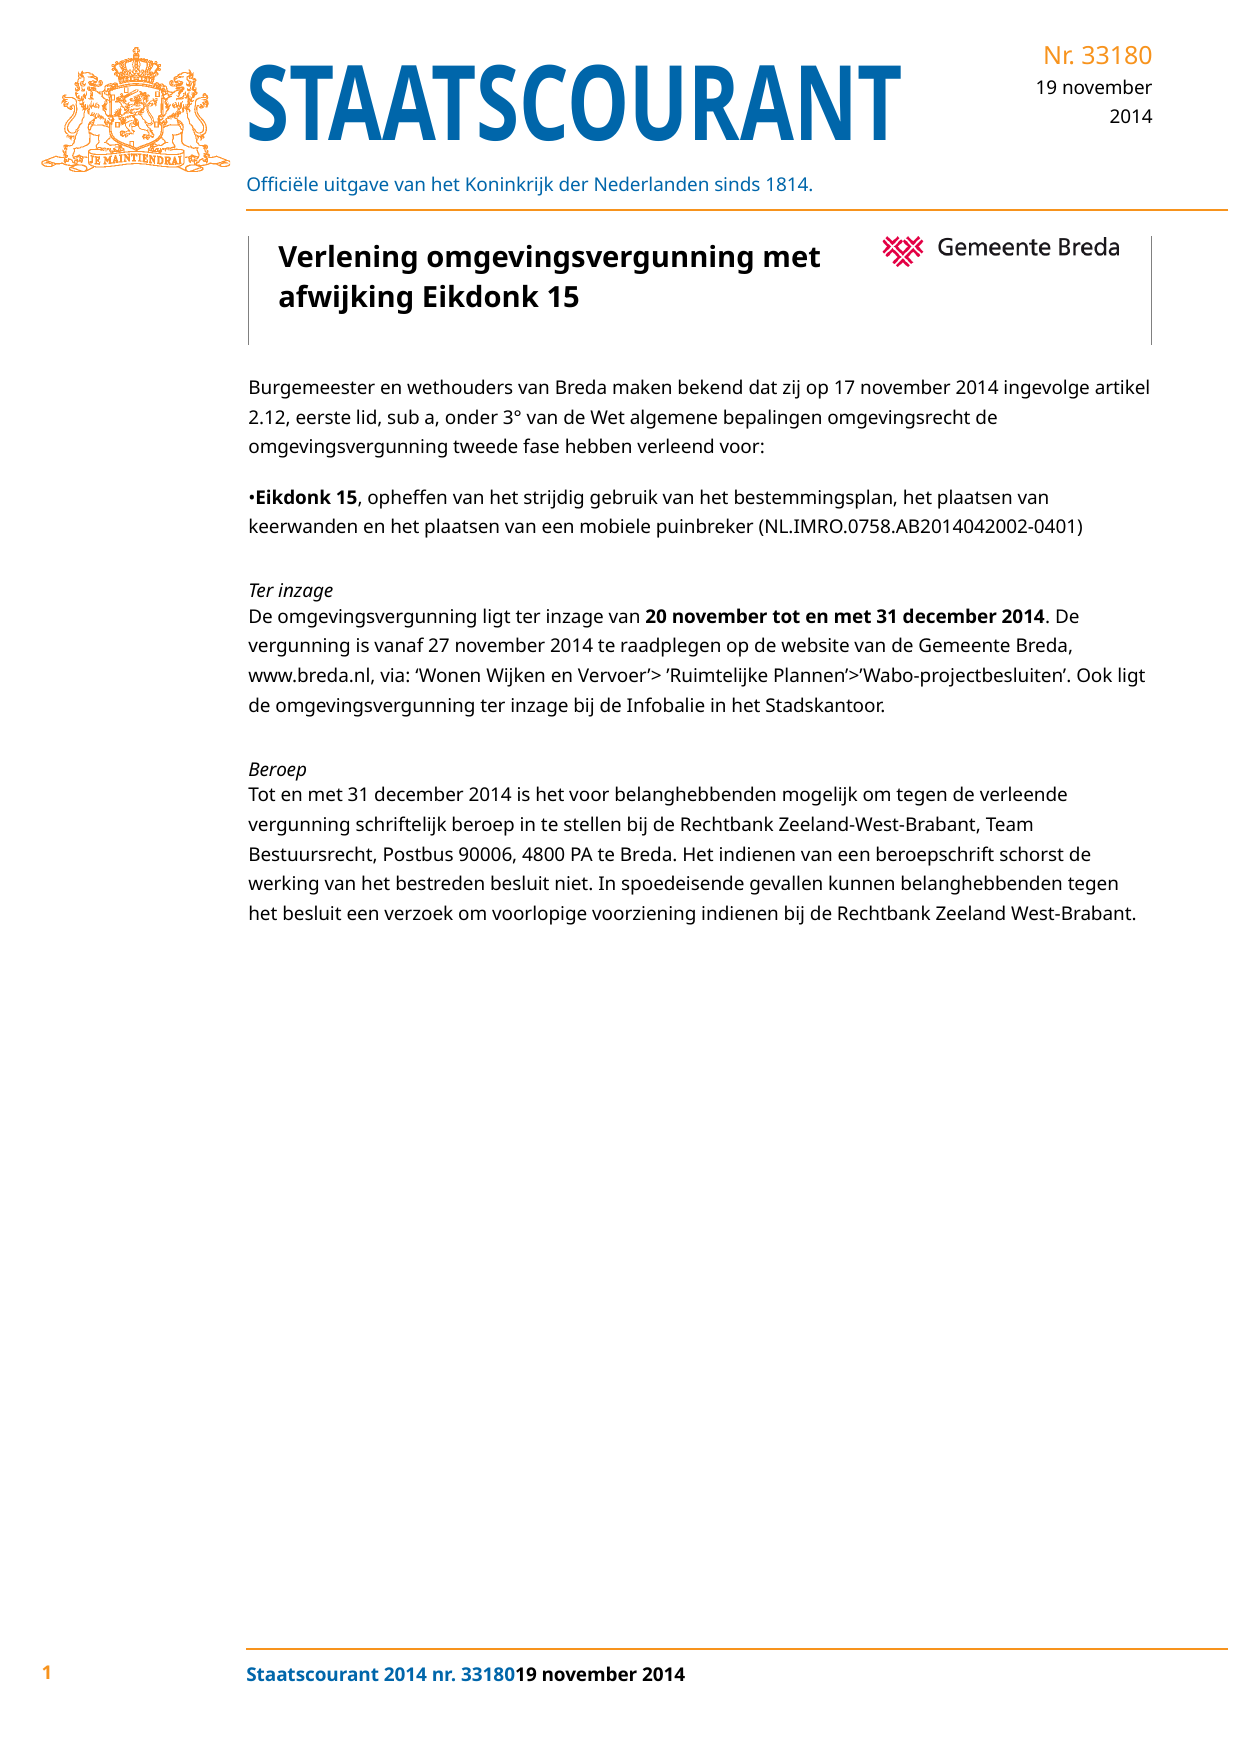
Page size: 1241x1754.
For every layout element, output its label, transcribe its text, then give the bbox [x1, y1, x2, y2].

text Burgemeester en wethouders van Breda maken bekend dat zij op 17 november 2014 ingevolge artikel 2.12, eerste lid, sub a, onder 3° van de Wet algemene bepalingen omgevingsrecht de omgevingsvergunning tweede fase hebben verleend voor: [248, 374, 1152, 459]
text •Eikdonk 15, opheffen van het strijdig gebruik van het bestemmingsplan, het plaatsen van keerwanden en het plaatsen van een mobiele puinbreker (NL.IMRO.0758.AB2014042002-0401) [248, 484, 1152, 539]
text Beroep [248, 756, 1152, 782]
table_header Verlening omgevingsvergunning met afwijking Eikdonk 15 [249, 236, 850, 345]
text De omgevingsvergunning ligt ter inzage van 20 november tot en met 31 december 2014. De vergunning is vanaf 27 november 2014 te raadplegen op de website van de Gemeente Breda, www.breda.nl, via: ‘Wonen Wijken en Vervoer’> ’Ruimtelijke Plannen’>’Wabo-projectbesluiten’. Ook ligt de omgevingsvergunning ter inzage bij de Infobalie in het Stadskantoor. [248, 603, 1152, 718]
picture [41, 47, 231, 172]
text Ter inzage [248, 577, 1152, 603]
table_header [850, 236, 1151, 345]
text Tot en met 31 december 2014 is het voor belanghebbenden mogelijk om tegen de verleende vergunning schriftelijk beroep in te stellen bij de Rechtbank Zeeland-West-Brabant, Team Bestuursrecht, Postbus 90006, 4800 PA te Breda. Het indienen van een beroepschrift schorst de werking van het bestreden besluit niet. In spoedeisende gevallen kunnen belanghebbenden tegen het besluit een verzoek om voorlopige voorziening indienen bij de Rechtbank Zeeland West-Brabant. [248, 782, 1152, 926]
picture [882, 236, 1119, 267]
